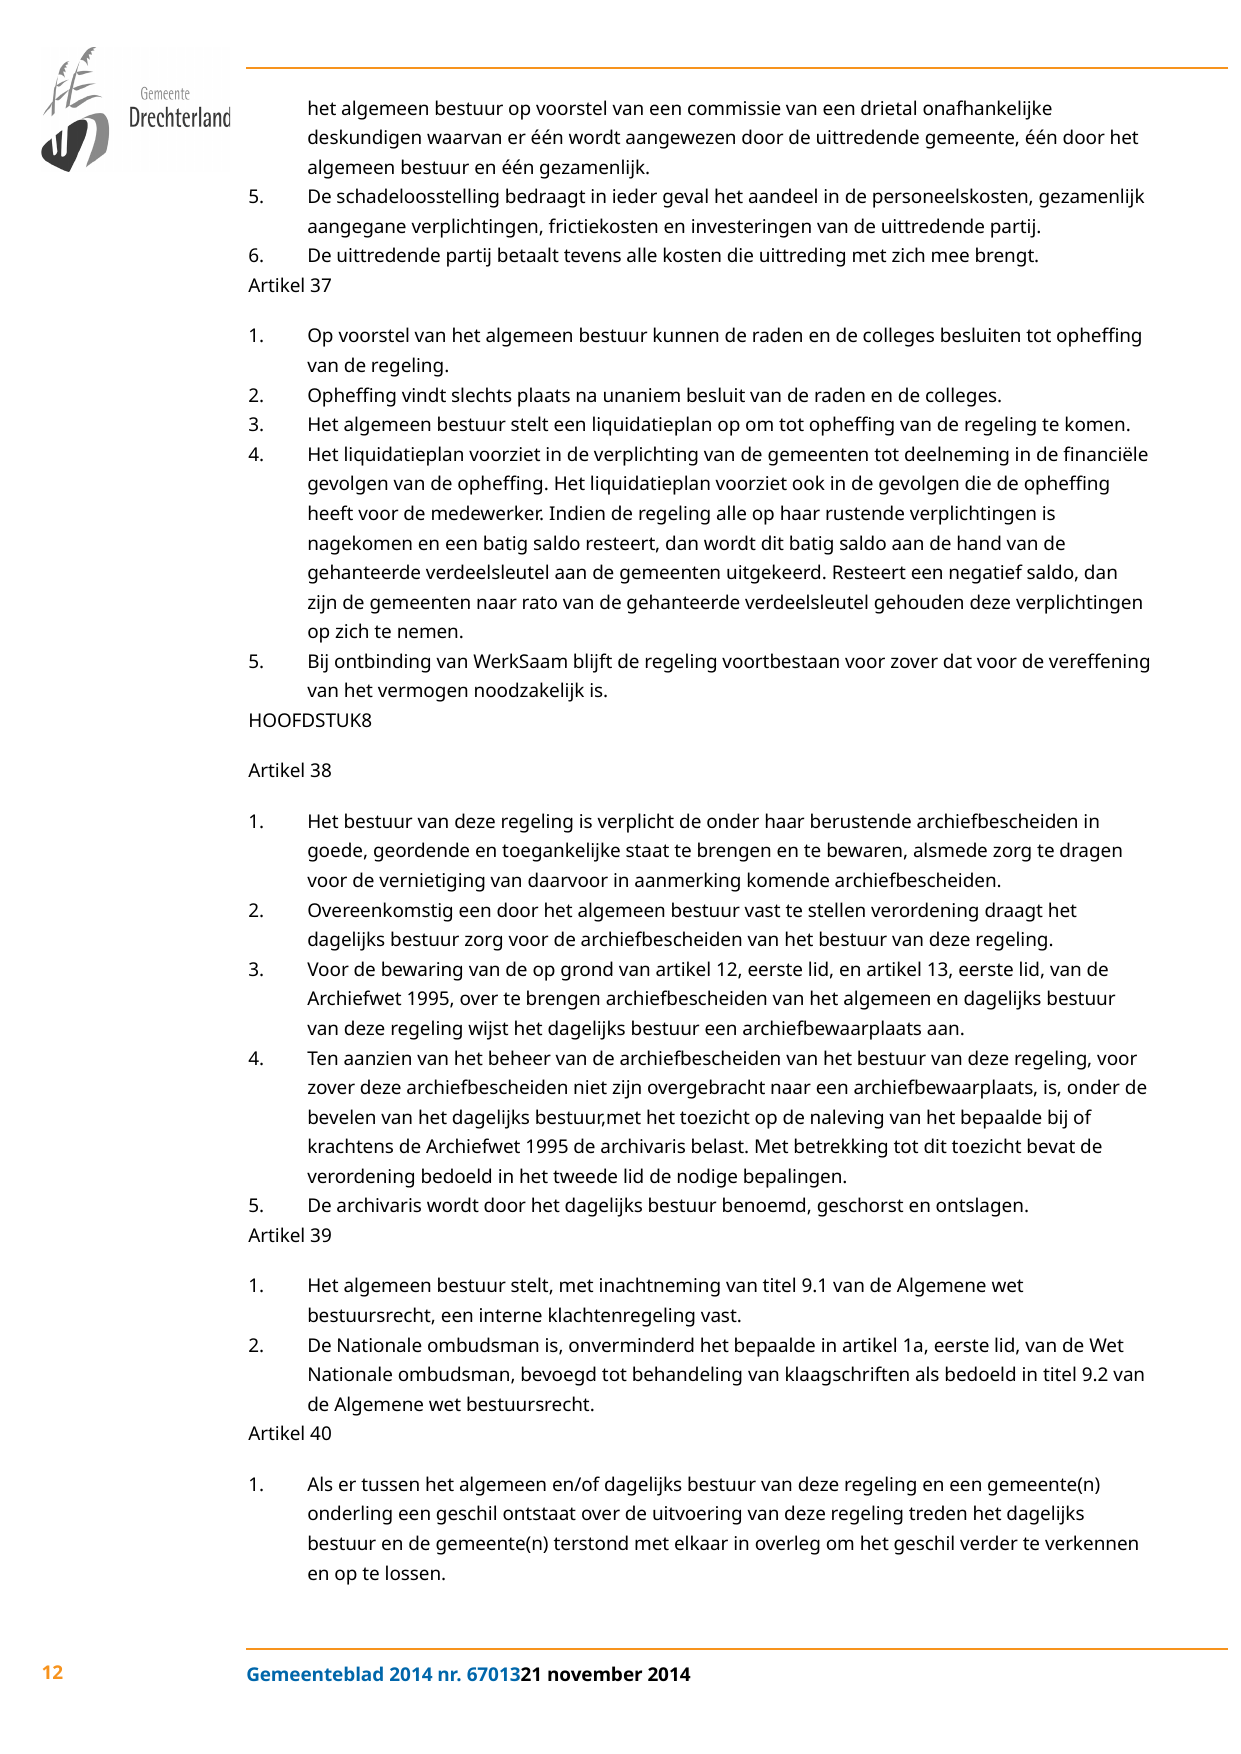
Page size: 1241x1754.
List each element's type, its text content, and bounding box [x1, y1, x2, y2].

list Op voorstel van het algemeen bestuur kunnen de raden en de colleges besluiten tot opheffing van de regeling. [248, 323, 1152, 378]
text Artikel 40 [248, 1421, 1152, 1446]
list De schadeloosstelling bedraagt in ieder geval het aandeel in de personeelskosten, gezamenlijk aangegane verplichtingen, frictiekosten en investeringen van de uittredende partij. [248, 183, 1152, 239]
list Voor de bewaring van de op grond van artikel 12, eerste lid, en artikel 13, eerste lid, van de Archiefwet 1995, over te brengen archiefbescheiden van het algemeen en dagelijks bestuur van deze regeling wijst het dagelijks bestuur een archiefbewaarplaats aan. [248, 956, 1152, 1041]
list Als er tussen het algemeen en/of dagelijks bestuur van deze regeling en een gemeente(n) onderling een geschil ontstaat over de uitvoering van deze regeling treden het dagelijks bestuur en de gemeente(n) terstond met elkaar in overleg om het geschil verder te verkennen en op te lossen. [248, 1471, 1152, 1586]
list Het bestuur van deze regeling is verplicht de onder haar berustende archiefbescheiden in goede, geordende en toegankelijke staat te brengen en te bewaren, alsmede zorg te dragen voor de vernietiging van daarvoor in aanmerking komende archiefbescheiden. [248, 808, 1152, 893]
list Opheffing vindt slechts plaats na unaniem besluit van de raden en de colleges. [248, 382, 1152, 408]
list Het algemeen bestuur stelt, met inachtneming van titel 9.1 van de Algemene wet bestuursrecht, een interne klachtenregeling vast. [248, 1273, 1152, 1328]
list Bij ontbinding van WerkSaam blijft de regeling voortbestaan voor zover dat voor de vereffening van het vermogen noodzakelijk is. [248, 648, 1152, 703]
list De archivaris wordt door het dagelijks bestuur benoemd, geschorst en ontslagen. [248, 1193, 1152, 1218]
list Het algemeen bestuur stelt een liquidatieplan op om tot opheffing van de regeling te komen. [248, 411, 1152, 437]
list De uittredende partij betaalt tevens alle kosten die uittreding met zich mee brengt. [248, 243, 1152, 268]
list Het liquidatieplan voorziet in de verplichting van de gemeenten tot deelneming in de financiële gevolgen van de opheffing. Het liquidatieplan voorziet ook in de gevolgen die de opheffing heeft voor de medewerker. Indien de regeling alle op haar rustende verplichtingen is nagekomen en een batig saldo resteert, dan wordt dit batig saldo aan de hand van de gehanteerde verdeelsleutel aan de gemeenten uitgekeerd. Resteert een negatief saldo, dan zijn de gemeenten naar rato van de gehanteerde verdeelsleutel gehouden deze verplichtingen op zich te nemen. [248, 441, 1152, 644]
list Overeenkomstig een door het algemeen bestuur vast te stellen verordening draagt het dagelijks bestuur zorg voor de archiefbescheiden van het bestuur van deze regeling. [248, 897, 1152, 952]
text Artikel 38 [248, 758, 1152, 783]
list Ten aanzien van het beheer van de archiefbescheiden van het bestuur van deze regeling, voor zover deze archiefbescheiden niet zijn overgebracht naar een archiefbewaarplaats, is, onder de bevelen van het dagelijks bestuur,met het toezicht op de naleving van het bepaalde bij of krachtens de Archiefwet 1995 de archivaris belast. Met betrekking tot dit toezicht bevat de verordening bedoeld in het tweede lid de nodige bepalingen. [248, 1045, 1152, 1189]
list het algemeen bestuur op voorstel van een commissie van een drietal onafhankelijke deskundigen waarvan er één wordt aangewezen door de uittredende gemeente, één door het algemeen bestuur en één gezamenlijk. [248, 95, 1152, 180]
picture [41, 47, 231, 172]
text HOOFDSTUK8 [248, 707, 1152, 733]
list De Nationale ombudsman is, onverminderd het bepaalde in artikel 1a, eerste lid, van de Wet Nationale ombudsman, bevoegd tot behandeling van klaagschriften als bedoeld in titel 9.2 van de Algemene wet bestuursrecht. [248, 1332, 1152, 1417]
text Artikel 39 [248, 1222, 1152, 1248]
text Artikel 37 [248, 272, 1152, 298]
